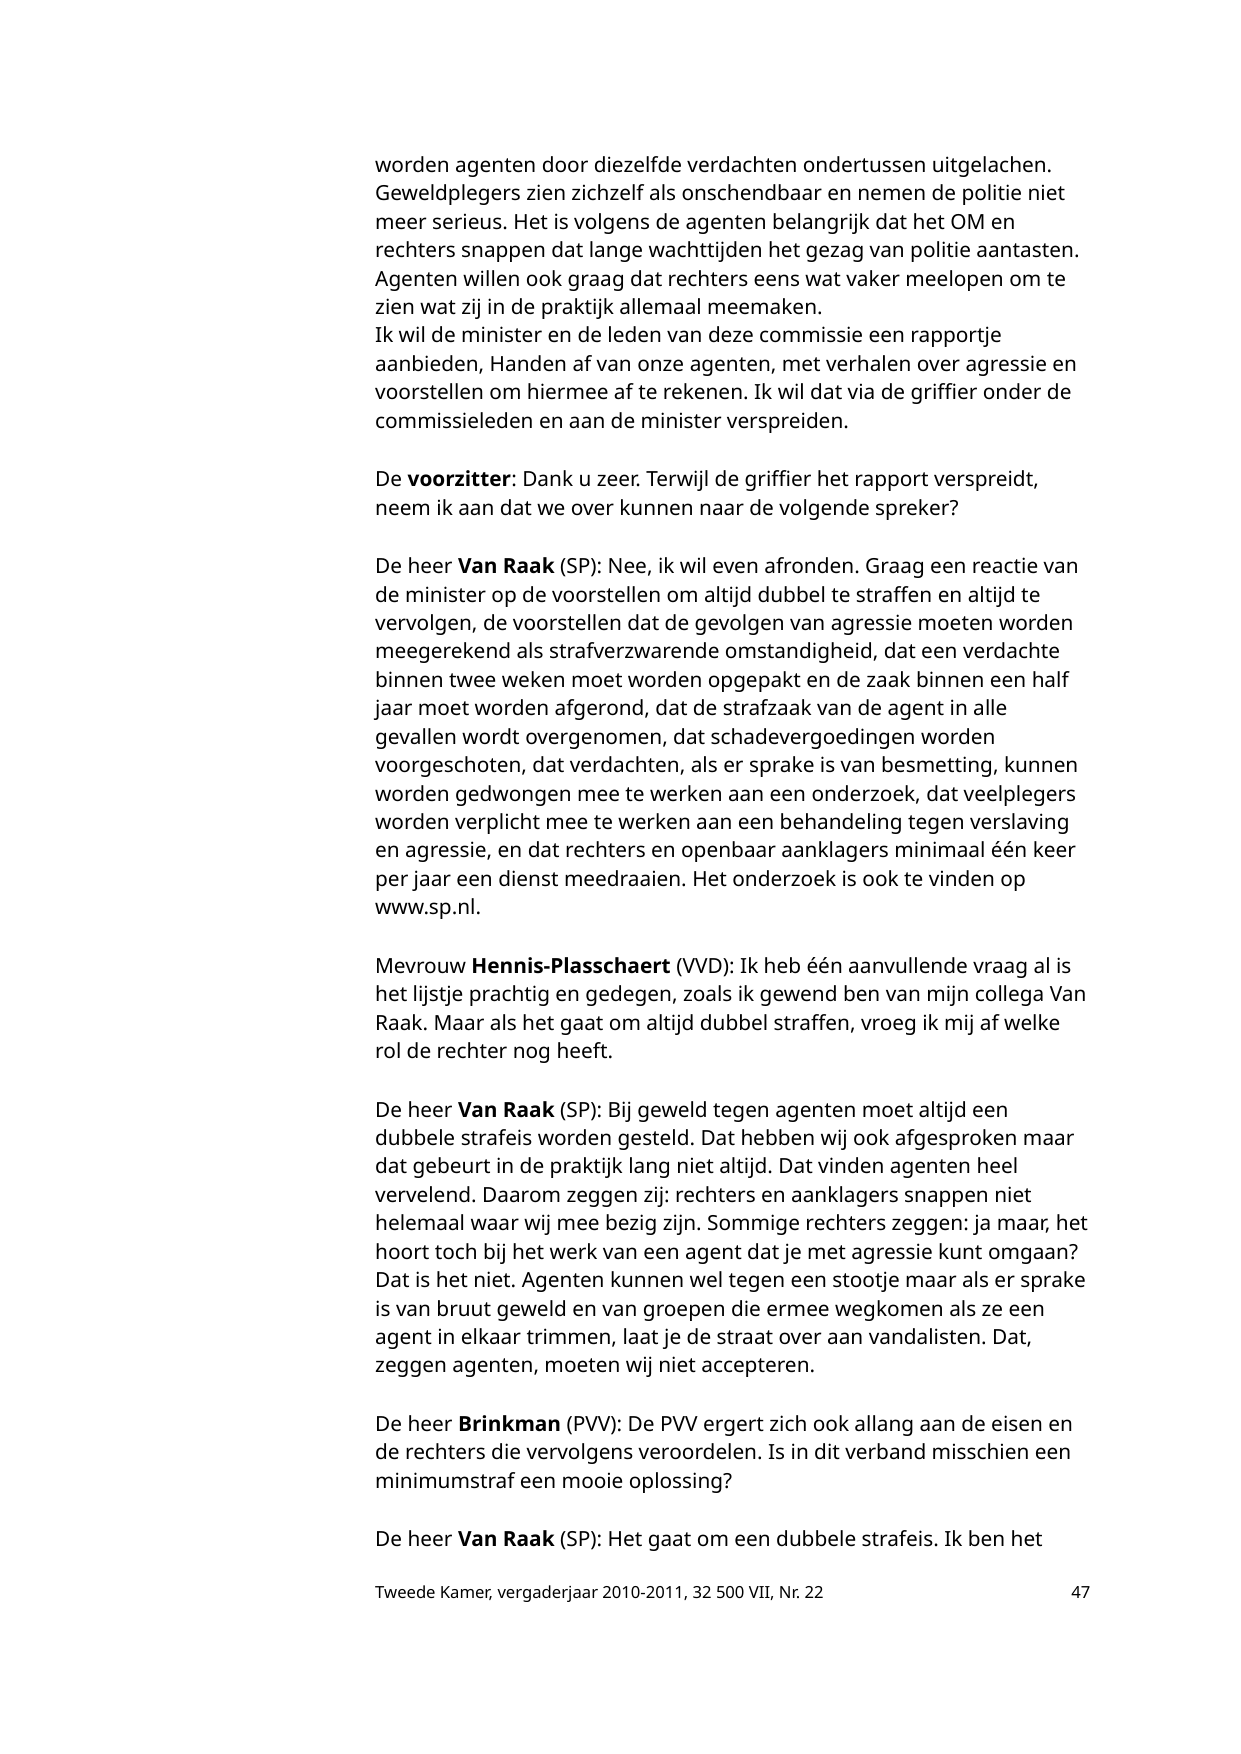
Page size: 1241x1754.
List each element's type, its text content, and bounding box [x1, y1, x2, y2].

text Ik wil de minister en de leden van deze commissie een rapportje aanbieden, Handen af van onze agenten, met verhalen over agressie en voorstellen om hiermee af te rekenen. Ik wil dat via de griffier onder de commissieleden en aan de minister verspreiden. [375, 321, 1090, 434]
text De voorzitter: Dank u zeer. Terwijl de griffier het rapport verspreidt, neem ik aan dat we over kunnen naar de volgende spreker? [375, 464, 1090, 521]
text Mevrouw Hennis-Plasschaert (VVD): Ik heb één aanvullende vraag al is het lijstje prachtig en gedegen, zoals ik gewend ben van mijn collega Van Raak. Maar als het gaat om altijd dubbel straffen, vroeg ik mij af welke rol de rechter nog heeft. [375, 951, 1090, 1065]
text De heer Van Raak (SP): Het gaat om een dubbele strafeis. Ik ben het [375, 1524, 1090, 1553]
text worden agenten door diezelfde verdachten ondertussen uitgelachen. Geweldplegers zien zichzelf als onschendbaar en nemen de politie niet meer serieus. Het is volgens de agenten belangrijk dat het OM en rechters snappen dat lange wachttijden het gezag van politie aantasten. Agenten willen ook graag dat rechters eens wat vaker meelopen om te zien wat zij in de praktijk allemaal meemaken. [375, 150, 1090, 321]
text De heer Van Raak (SP): Nee, ik wil even afronden. Graag een reactie van de minister op de voorstellen om altijd dubbel te straffen en altijd te vervolgen, de voorstellen dat de gevolgen van agressie moeten worden meegerekend als strafverzwarende omstandigheid, dat een verdachte binnen twee weken moet worden opgepakt en de zaak binnen een half jaar moet worden afgerond, dat de strafzaak van de agent in alle gevallen wordt overgenomen, dat schadevergoedingen worden voorgeschoten, dat verdachten, als er sprake is van besmetting, kunnen worden gedwongen mee te werken aan een onderzoek, dat veelplegers worden verplicht mee te werken aan een behandeling tegen verslaving en agressie, en dat rechters en openbaar aanklagers minimaal één keer per jaar een dienst meedraaien. Het onderzoek is ook te vinden op www.sp.nl. [375, 551, 1090, 921]
text De heer Brinkman (PVV): De PVV ergert zich ook allang aan de eisen en de rechters die vervolgens veroordelen. Is in dit verband misschien een minimumstraf een mooie oplossing? [375, 1409, 1090, 1494]
text De heer Van Raak (SP): Bij geweld tegen agenten moet altijd een dubbele strafeis worden gesteld. Dat hebben wij ook afgesproken maar dat gebeurt in de praktijk lang niet altijd. Dat vinden agenten heel vervelend. Daarom zeggen zij: rechters en aanklagers snappen niet helemaal waar wij mee bezig zijn. Sommige rechters zeggen: ja maar, het hoort toch bij het werk van een agent dat je met agressie kunt omgaan? Dat is het niet. Agenten kunnen wel tegen een stootje maar als er sprake is van bruut geweld en van groepen die ermee wegkomen als ze een agent in elkaar trimmen, laat je de straat over aan vandalisten. Dat, zeggen agenten, moeten wij niet accepteren. [375, 1095, 1090, 1379]
